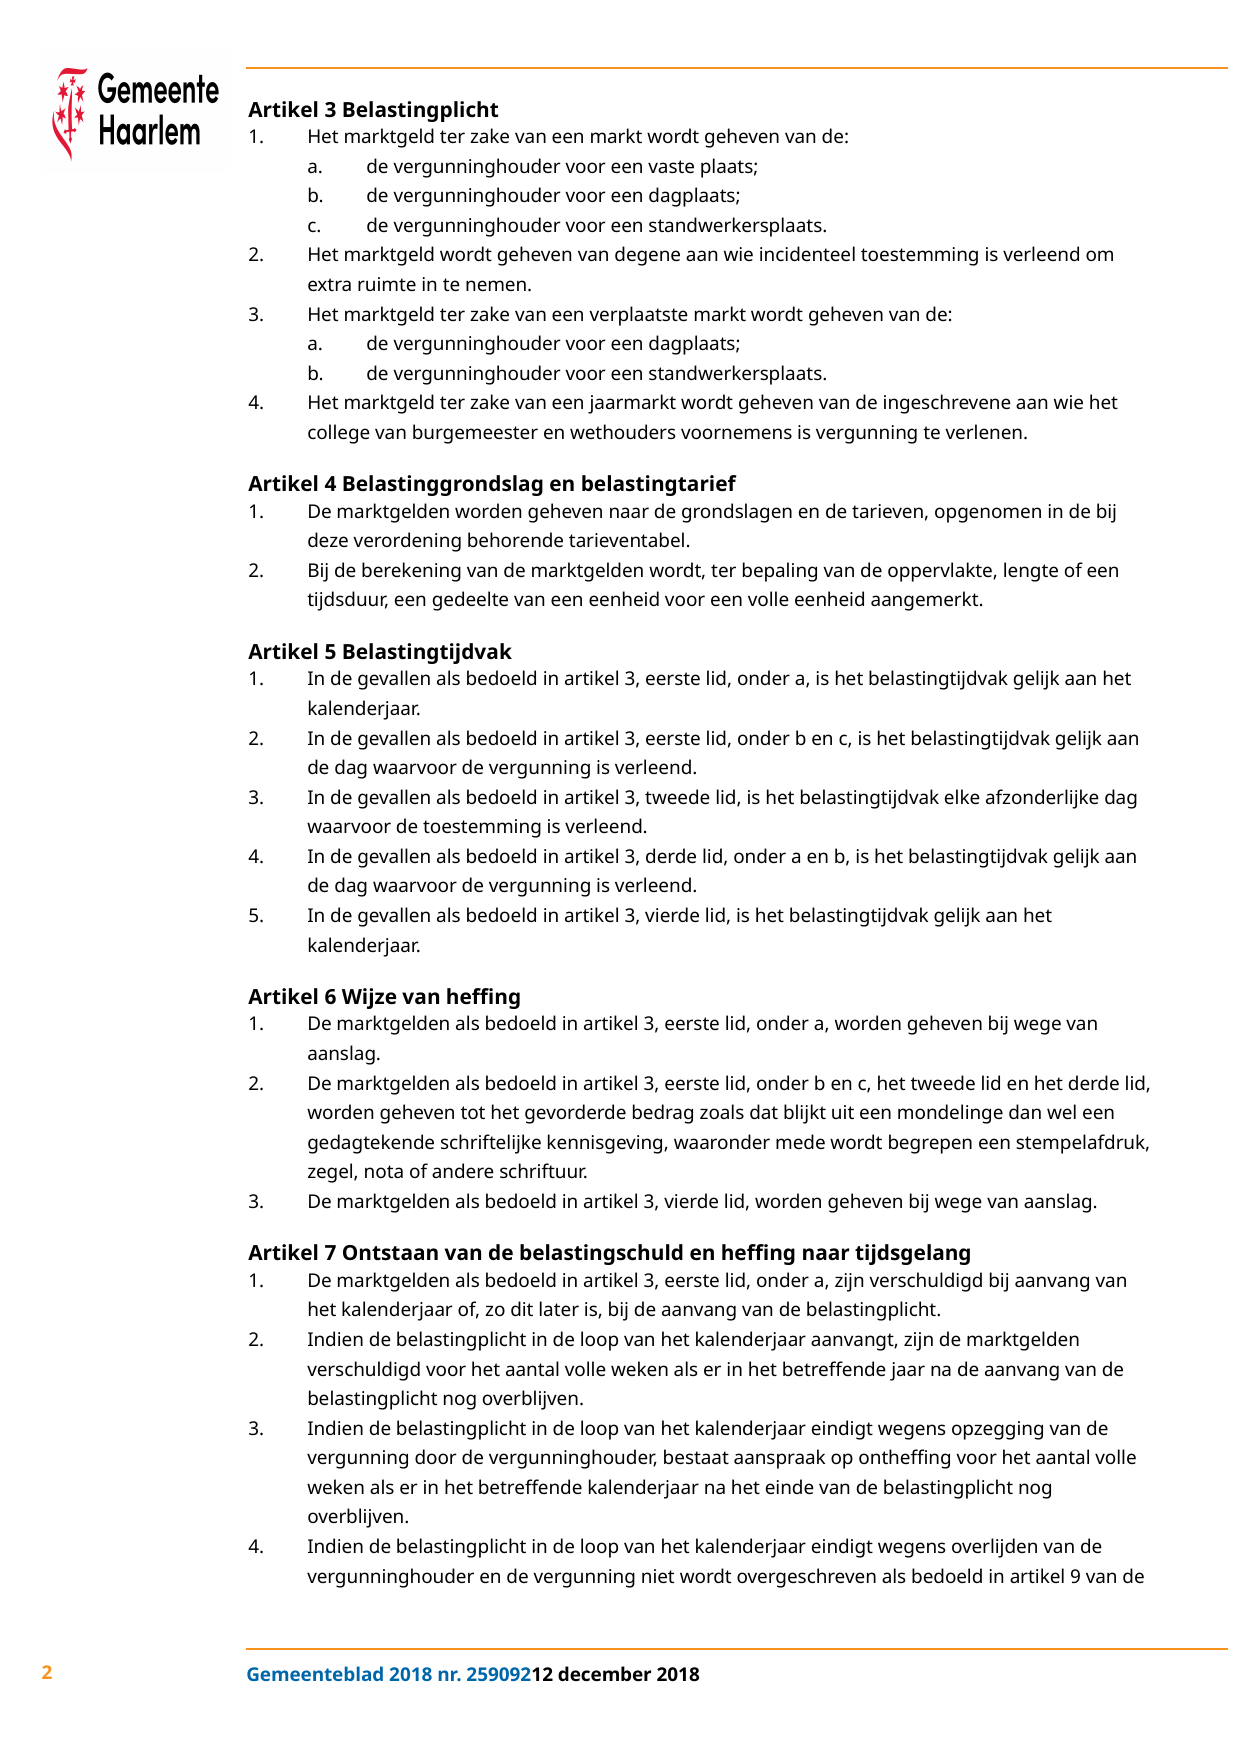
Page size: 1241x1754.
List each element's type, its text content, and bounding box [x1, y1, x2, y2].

text Artikel 4 Belastinggrondslag en belastingtarief [248, 469, 1152, 498]
list Indien de belastingplicht in de loop van het kalenderjaar eindigt wegens opzegging van de vergunning door de vergunninghouder, bestaat aanspraak op ontheffing voor het aantal volle weken als er in het betreffende kalenderjaar na het einde van de belastingplicht nog overblijven. [248, 1415, 1152, 1529]
list Bij de berekening van de marktgelden wordt, ter bepaling van de oppervlakte, lengte of een tijdsduur, een gedeelte van een eenheid voor een volle eenheid aangemerkt. [248, 557, 1152, 612]
text Artikel 7 Ontstaan van de belastingschuld en heffing naar tijdsgelang [248, 1238, 1152, 1267]
list In de gevallen als bedoeld in artikel 3, derde lid, onder a en b, is het belastingtijdvak gelijk aan de dag waarvoor de vergunning is verleend. [248, 843, 1152, 898]
text Artikel 5 Belastingtijdvak [248, 637, 1152, 666]
list De marktgelden als bedoeld in artikel 3, eerste lid, onder a, zijn verschuldigd bij aanvang van het kalenderjaar of, zo dit later is, bij de aanvang van de belastingplicht. [248, 1267, 1152, 1322]
list De marktgelden als bedoeld in artikel 3, eerste lid, onder b en c, het tweede lid en het derde lid, worden geheven tot het gevorderde bedrag zoals dat blijkt uit een mondelinge dan wel een gedagtekende schriftelijke kennisgeving, waaronder mede wordt begrepen een stempelafdruk, zegel, nota of andere schriftuur. [248, 1070, 1152, 1184]
picture [41, 47, 231, 172]
list In de gevallen als bedoeld in artikel 3, tweede lid, is het belastingtijdvak elke afzonderlijke dag waarvoor de toestemming is verleend. [248, 784, 1152, 839]
list De marktgelden worden geheven naar de grondslagen en de tarieven, opgenomen in de bij deze verordening behorende tarieventabel. [248, 498, 1152, 553]
text Artikel 3 Belastingplicht [248, 95, 1152, 123]
list de vergunninghouder voor een vaste plaats; [307, 153, 1152, 178]
list Het marktgeld ter zake van een verplaatste markt wordt geheven van de: [248, 301, 1152, 326]
list de vergunninghouder voor een standwerkersplaats. [307, 212, 1152, 238]
list de vergunninghouder voor een dagplaats; [307, 330, 1152, 356]
list de vergunninghouder voor een dagplaats; [307, 182, 1152, 208]
list Het marktgeld ter zake van een markt wordt geheven van de: [248, 123, 1152, 149]
list De marktgelden als bedoeld in artikel 3, vierde lid, worden geheven bij wege van aanslag. [248, 1188, 1152, 1214]
list Het marktgeld ter zake van een jaarmarkt wordt geheven van de ingeschrevene aan wie het college van burgemeester en wethouders voornemens is vergunning te verlenen. [248, 389, 1152, 445]
text Artikel 6 Wijze van heffing [248, 982, 1152, 1011]
list In de gevallen als bedoeld in artikel 3, eerste lid, onder a, is het belastingtijdvak gelijk aan het kalenderjaar. [248, 666, 1152, 721]
list In de gevallen als bedoeld in artikel 3, eerste lid, onder b en c, is het belastingtijdvak gelijk aan de dag waarvoor de vergunning is verleend. [248, 725, 1152, 780]
list De marktgelden als bedoeld in artikel 3, eerste lid, onder a, worden geheven bij wege van aanslag. [248, 1011, 1152, 1066]
list Indien de belastingplicht in de loop van het kalenderjaar aanvangt, zijn de marktgelden verschuldigd voor het aantal volle weken als er in het betreffende jaar na de aanvang van de belastingplicht nog overblijven. [248, 1326, 1152, 1411]
list In de gevallen als bedoeld in artikel 3, vierde lid, is het belastingtijdvak gelijk aan het kalenderjaar. [248, 902, 1152, 957]
list Indien de belastingplicht in de loop van het kalenderjaar eindigt wegens overlijden van de vergunninghouder en de vergunning niet wordt overgeschreven als bedoeld in artikel 9 van de [248, 1533, 1152, 1588]
list de vergunninghouder voor een standwerkersplaats. [307, 360, 1152, 386]
list Het marktgeld wordt geheven van degene aan wie incidenteel toestemming is verleend om extra ruimte in te nemen. [248, 242, 1152, 297]
